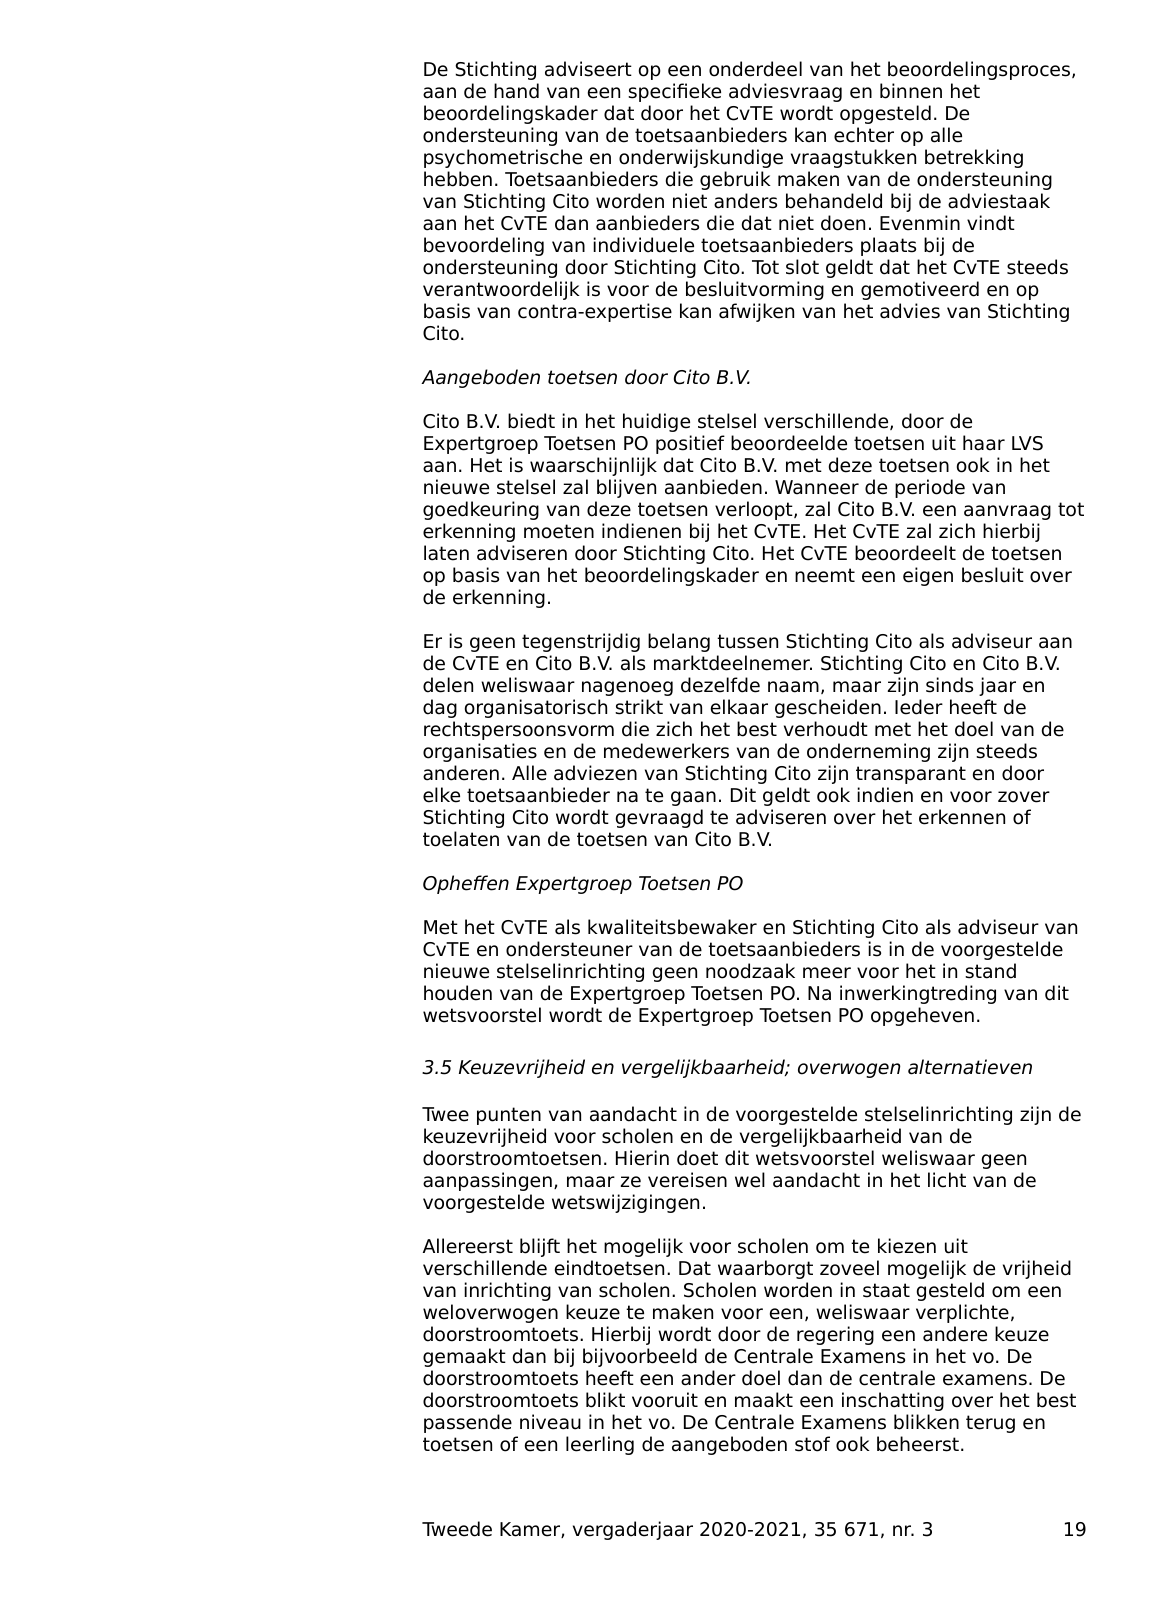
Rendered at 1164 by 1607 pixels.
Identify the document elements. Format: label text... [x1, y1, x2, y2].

text De Stichting adviseert op een onderdeel van het beoordelingsproces, aan de hand van een specifieke adviesvraag en binnen het beoordelingskader dat door het CvTE wordt opgesteld. De ondersteuning van de toetsaanbieders kan echter op alle psychometrische en onderwijskundige vraagstukken betrekking hebben. Toetsaanbieders die gebruik maken van de ondersteuning van Stichting Cito worden niet anders behandeld bij de adviestaak aan het CvTE dan aanbieders die dat niet doen. Evenmin vindt bevoordeling van individuele toetsaanbieders plaats bij de ondersteuning door Stichting Cito. Tot slot geldt dat het CvTE steeds verantwoordelijk is voor de besluitvorming en gemotiveerd en op basis van contra-expertise kan afwijken van het advies van Stichting Cito. [422, 59, 1087, 345]
text Met het CvTE als kwaliteitsbewaker en Stichting Cito als adviseur van CvTE en ondersteuner van de toetsaanbieders is in de voorgestelde nieuwe stelselinrichting geen noodzaak meer voor het in stand houden van de Expertgroep Toetsen PO. Na inwerkingtreding van dit wetsvoorstel wordt de Expertgroep Toetsen PO opgeheven. [422, 917, 1087, 1027]
text Cito B.V. biedt in het huidige stelsel verschillende, door de Expertgroep Toetsen PO positief beoordeelde toetsen uit haar LVS aan. Het is waarschijnlijk dat Cito B.V. met deze toetsen ook in het nieuwe stelsel zal blijven aanbieden. Wanneer de periode van goedkeuring van deze toetsen verloopt, zal Cito B.V. een aanvraag tot erkenning moeten indienen bij het CvTE. Het CvTE zal zich hierbij laten adviseren door Stichting Cito. Het CvTE beoordeelt de toetsen op basis van het beoordelingskader en neemt een eigen besluit over de erkenning. [422, 411, 1087, 609]
text Allereerst blijft het mogelijk voor scholen om te kiezen uit verschillende eindtoetsen. Dat waarborgt zoveel mogelijk de vrijheid van inrichting van scholen. Scholen worden in staat gesteld om een weloverwogen keuze te maken voor een, weliswaar verplichte, doorstroomtoets. Hierbij wordt door de regering een andere keuze gemaakt dan bij bijvoorbeeld de Centrale Examens in het vo. De doorstroomtoets heeft een ander doel dan de centrale examens. De doorstroomtoets blikt vooruit en maakt een inschatting over het best passende niveau in het vo. De Centrale Examens blikken terug en toetsen of een leerling de aangeboden stof ook beheerst. [422, 1236, 1087, 1456]
subtitle 3.5 Keuzevrijheid en vergelijkbaarheid; overwogen alternatieven [422, 1057, 1087, 1079]
subtitle Opheffen Expertgroep Toetsen PO [422, 873, 1087, 895]
text Twee punten van aandacht in de voorgestelde stelselinrichting zijn de keuzevrijheid voor scholen en de vergelijkbaarheid van de doorstroomtoetsen. Hierin doet dit wetsvoorstel weliswaar geen aanpassingen, maar ze vereisen wel aandacht in het licht van de voorgestelde wetswijzigingen. [422, 1104, 1087, 1214]
subtitle Aangeboden toetsen door Cito B.V. [422, 367, 1087, 389]
text Er is geen tegenstrijdig belang tussen Stichting Cito als adviseur aan de CvTE en Cito B.V. als marktdeelnemer. Stichting Cito en Cito B.V. delen weliswaar nagenoeg dezelfde naam, maar zijn sinds jaar en dag organisatorisch strikt van elkaar gescheiden. Ieder heeft de rechtspersoonsvorm die zich het best verhoudt met het doel van de organisaties en de medewerkers van de onderneming zijn steeds anderen. Alle adviezen van Stichting Cito zijn transparant en door elke toetsaanbieder na te gaan. Dit geldt ook indien en voor zover Stichting Cito wordt gevraagd te adviseren over het erkennen of toelaten van de toetsen van Cito B.V. [422, 631, 1087, 851]
